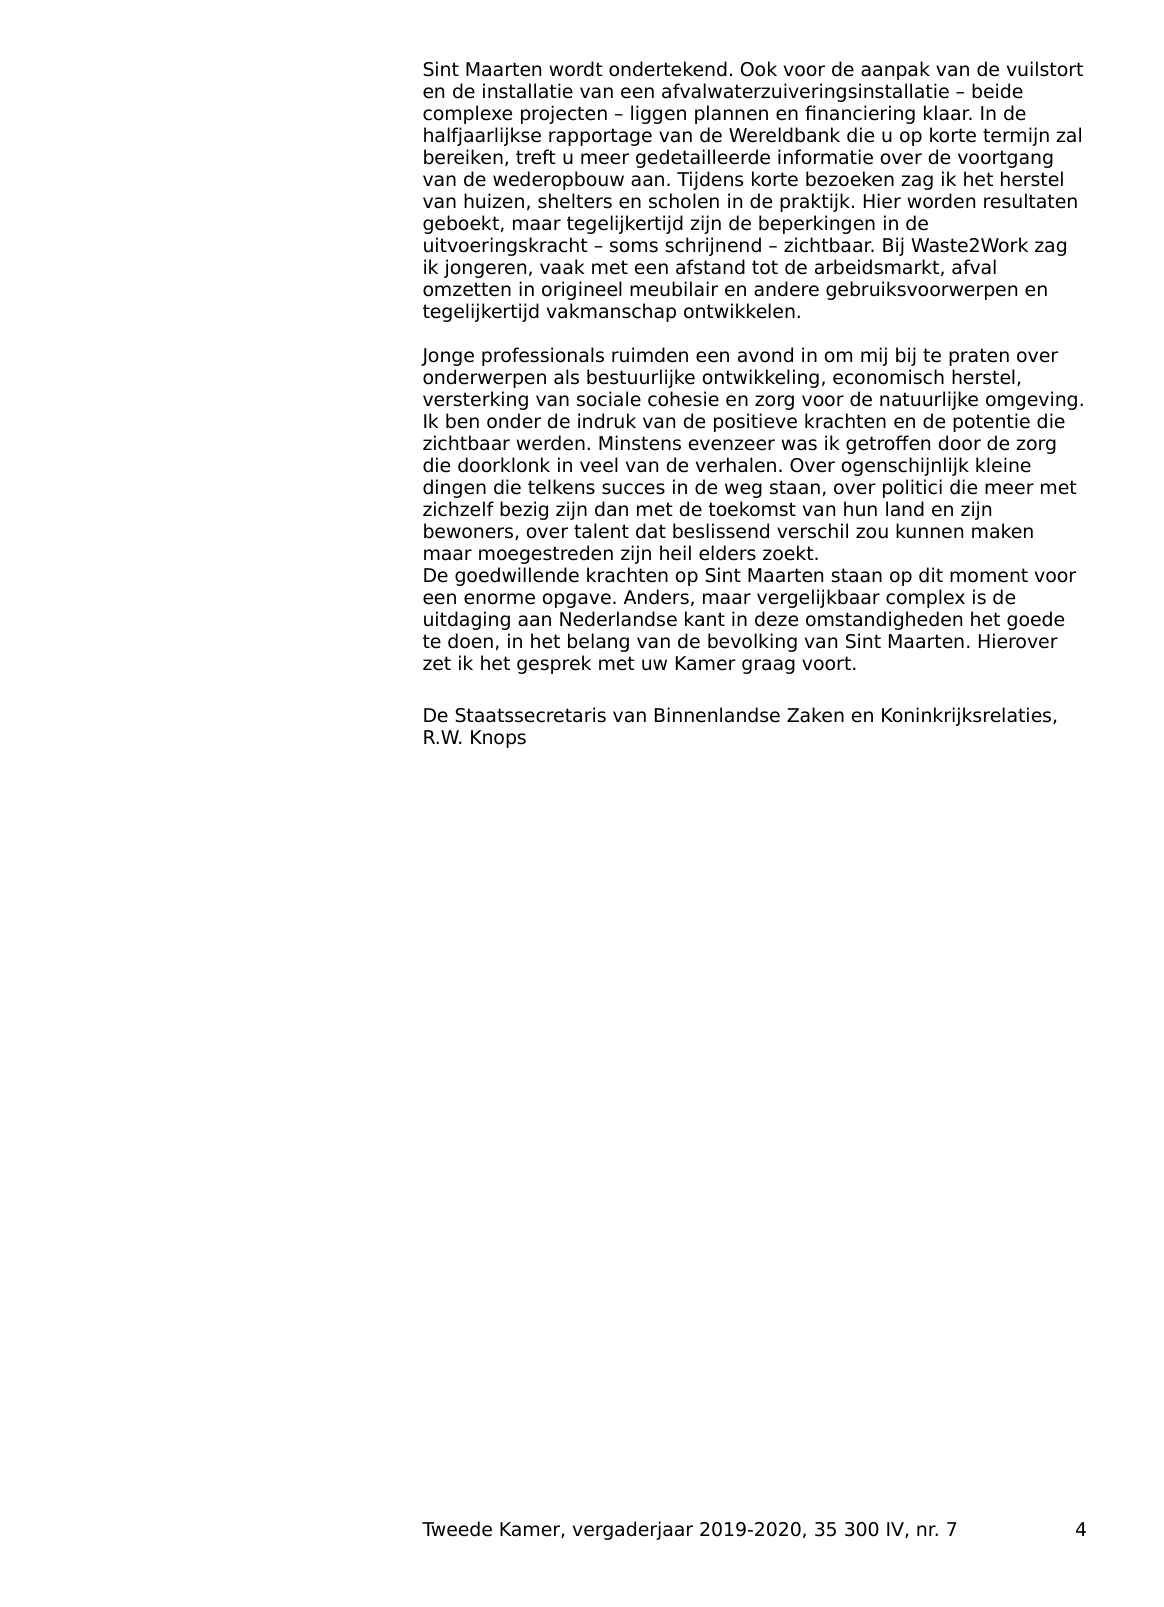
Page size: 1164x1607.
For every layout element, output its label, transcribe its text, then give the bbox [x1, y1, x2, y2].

text De goedwillende krachten op Sint Maarten staan op dit moment voor een enorme opgave. Anders, maar vergelijkbaar complex is de uitdaging aan Nederlandse kant in deze omstandigheden het goede te doen, in het belang van de bevolking van Sint Maarten. Hierover zet ik het gesprek met uw Kamer graag voort. [422, 565, 1087, 675]
text De Staatssecretaris van Binnenlandse Zaken en Koninkrijksrelaties, R.W. Knops [422, 705, 1087, 749]
text Jonge professionals ruimden een avond in om mij bij te praten over onderwerpen als bestuurlijke ontwikkeling, economisch herstel, versterking van sociale cohesie en zorg voor de natuurlijke omgeving. Ik ben onder de indruk van de positieve krachten en de potentie die zichtbaar werden. Minstens evenzeer was ik getroffen door de zorg die doorklonk in veel van de verhalen. Over ogenschijnlijk kleine dingen die telkens succes in de weg staan, over politici die meer met zichzelf bezig zijn dan met de toekomst van hun land en zijn bewoners, over talent dat beslissend verschil zou kunnen maken maar moegestreden zijn heil elders zoekt. [422, 345, 1087, 565]
text Sint Maarten wordt ondertekend. Ook voor de aanpak van de vuilstort en de installatie van een afvalwaterzuiveringsinstallatie – beide complexe projecten – liggen plannen en financiering klaar. In de halfjaarlijkse rapportage van de Wereldbank die u op korte termijn zal bereiken, treft u meer gedetailleerde informatie over de voortgang van de wederopbouw aan. Tijdens korte bezoeken zag ik het herstel van huizen, shelters en scholen in de praktijk. Hier worden resultaten geboekt, maar tegelijkertijd zijn de beperkingen in de uitvoeringskracht – soms schrijnend – zichtbaar. Bij Waste2Work zag ik jongeren, vaak met een afstand tot de arbeidsmarkt, afval omzetten in origineel meubilair en andere gebruiksvoorwerpen en tegelijkertijd vakmanschap ontwikkelen. [422, 59, 1087, 323]
